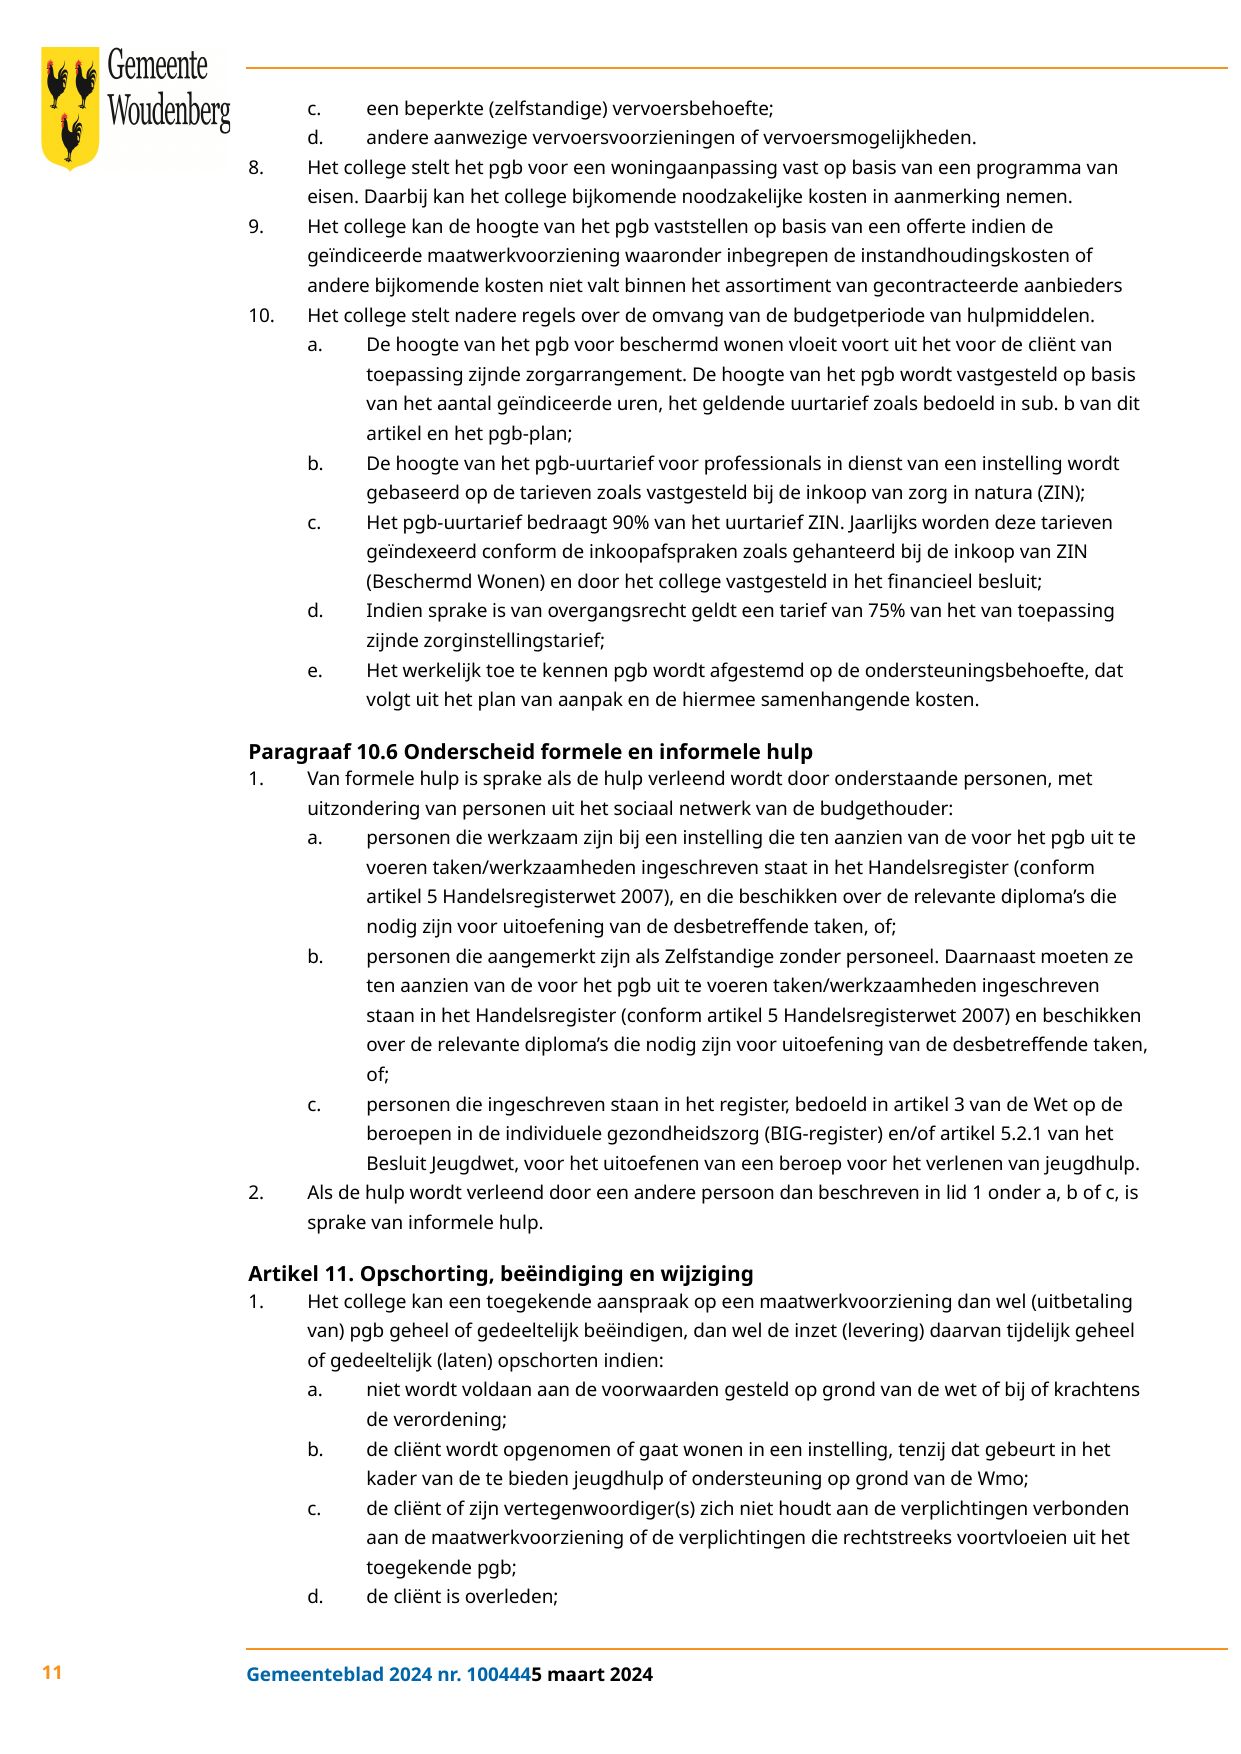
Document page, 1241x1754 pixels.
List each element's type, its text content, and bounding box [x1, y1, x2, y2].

list een beperkte (zelfstandige) vervoersbehoefte; [307, 95, 1152, 121]
list personen die werkzaam zijn bij een instelling die ten aanzien van de voor het pgb uit te voeren taken/werkzaamheden ingeschreven staat in het Handelsregister (conform artikel 5 Handelsregisterwet 2007), en die beschikken over de relevante diploma’s die nodig zijn voor uitoefening van de desbetreffende taken, of; [307, 824, 1152, 939]
list de cliënt wordt opgenomen of gaat wonen in een instelling, tenzij dat gebeurt in het kader van de te bieden jeugdhulp of ondersteuning op grond van de Wmo; [307, 1436, 1152, 1491]
list de cliënt is overleden; [307, 1584, 1152, 1609]
text Artikel 11. Opschorting, beëindiging en wijziging [248, 1259, 1152, 1288]
list de cliënt of zijn vertegenwoordiger(s) zich niet houdt aan de verplichtingen verbonden aan de maatwerkvoorziening of de verplichtingen die rechtstreeks voortvloeien uit het toegekende pgb; [307, 1495, 1152, 1580]
list De hoogte van het pgb-uurtarief voor professionals in dienst van een instelling wordt gebaseerd op de tarieven zoals vastgesteld bij de inkoop van zorg in natura (ZIN); [307, 450, 1152, 505]
list Als de hulp wordt verleend door een andere persoon dan beschreven in lid 1 onder a, b of c, is sprake van informele hulp. [248, 1179, 1152, 1235]
list personen die aangemerkt zijn als Zelfstandige zonder personeel. Daarnaast moeten ze ten aanzien van de voor het pgb uit te voeren taken/werkzaamheden ingeschreven staan in het Handelsregister (conform artikel 5 Handelsregisterwet 2007) en beschikken over de relevante diploma’s die nodig zijn voor uitoefening van de desbetreffende taken, of; [307, 943, 1152, 1087]
list personen die ingeschreven staan in het register, bedoeld in artikel 3 van de Wet op de beroepen in de individuele gezondheidszorg (BIG-register) en/of artikel 5.2.1 van het Besluit Jeugdwet, voor het uitoefenen van een beroep voor het verlenen van jeugdhulp. [307, 1091, 1152, 1176]
list Het werkelijk toe te kennen pgb wordt afgestemd op de ondersteuningsbehoefte, dat volgt uit het plan van aanpak en de hiermee samenhangende kosten. [307, 657, 1152, 712]
list Het pgb-uurtarief bedraagt 90% van het uurtarief ZIN. Jaarlijks worden deze tarieven geïndexeerd conform de inkoopafspraken zoals gehanteerd bij de inkoop van ZIN (Beschermd Wonen) en door het college vastgesteld in het financieel besluit; [307, 509, 1152, 594]
text Paragraaf 10.6 Onderscheid formele en informele hulp [248, 737, 1152, 765]
list Indien sprake is van overgangsrecht geldt een tarief van 75% van het van toepassing zijnde zorginstellingstarief; [307, 598, 1152, 653]
list niet wordt voldaan aan de voorwaarden gesteld op grond van de wet of bij of krachtens de verordening; [307, 1377, 1152, 1432]
list De hoogte van het pgb voor beschermd wonen vloeit voort uit het voor de cliënt van toepassing zijnde zorgarrangement. De hoogte van het pgb wordt vastgesteld op basis van het aantal geïndiceerde uren, het geldende uurtarief zoals bedoeld in sub. b van dit artikel en het pgb-plan; [307, 331, 1152, 446]
picture [41, 47, 231, 172]
list Het college stelt nadere regels over de omvang van de budgetperiode van hulpmiddelen. [248, 302, 1152, 328]
list Het college kan de hoogte van het pgb vaststellen op basis van een offerte indien de geïndiceerde maatwerkvoorziening waaronder inbegrepen de instandhoudingskosten of andere bijkomende kosten niet valt binnen het assortiment van gecontracteerde aanbieders [248, 213, 1152, 298]
list Het college kan een toegekende aanspraak op een maatwerkvoorziening dan wel (uitbetaling van) pgb geheel of gedeeltelijk beëindigen, dan wel de inzet (levering) daarvan tijdelijk geheel of gedeeltelijk (laten) opschorten indien: [248, 1288, 1152, 1373]
list andere aanwezige vervoersvoorzieningen of vervoersmogelijkheden. [307, 124, 1152, 150]
list Het college stelt het pgb voor een woningaanpassing vast op basis van een programma van eisen. Daarbij kan het college bijkomende noodzakelijke kosten in aanmerking nemen. [248, 154, 1152, 209]
list Van formele hulp is sprake als de hulp verleend wordt door onderstaande personen, met uitzondering van personen uit het sociaal netwerk van de budgethouder: [248, 765, 1152, 821]
